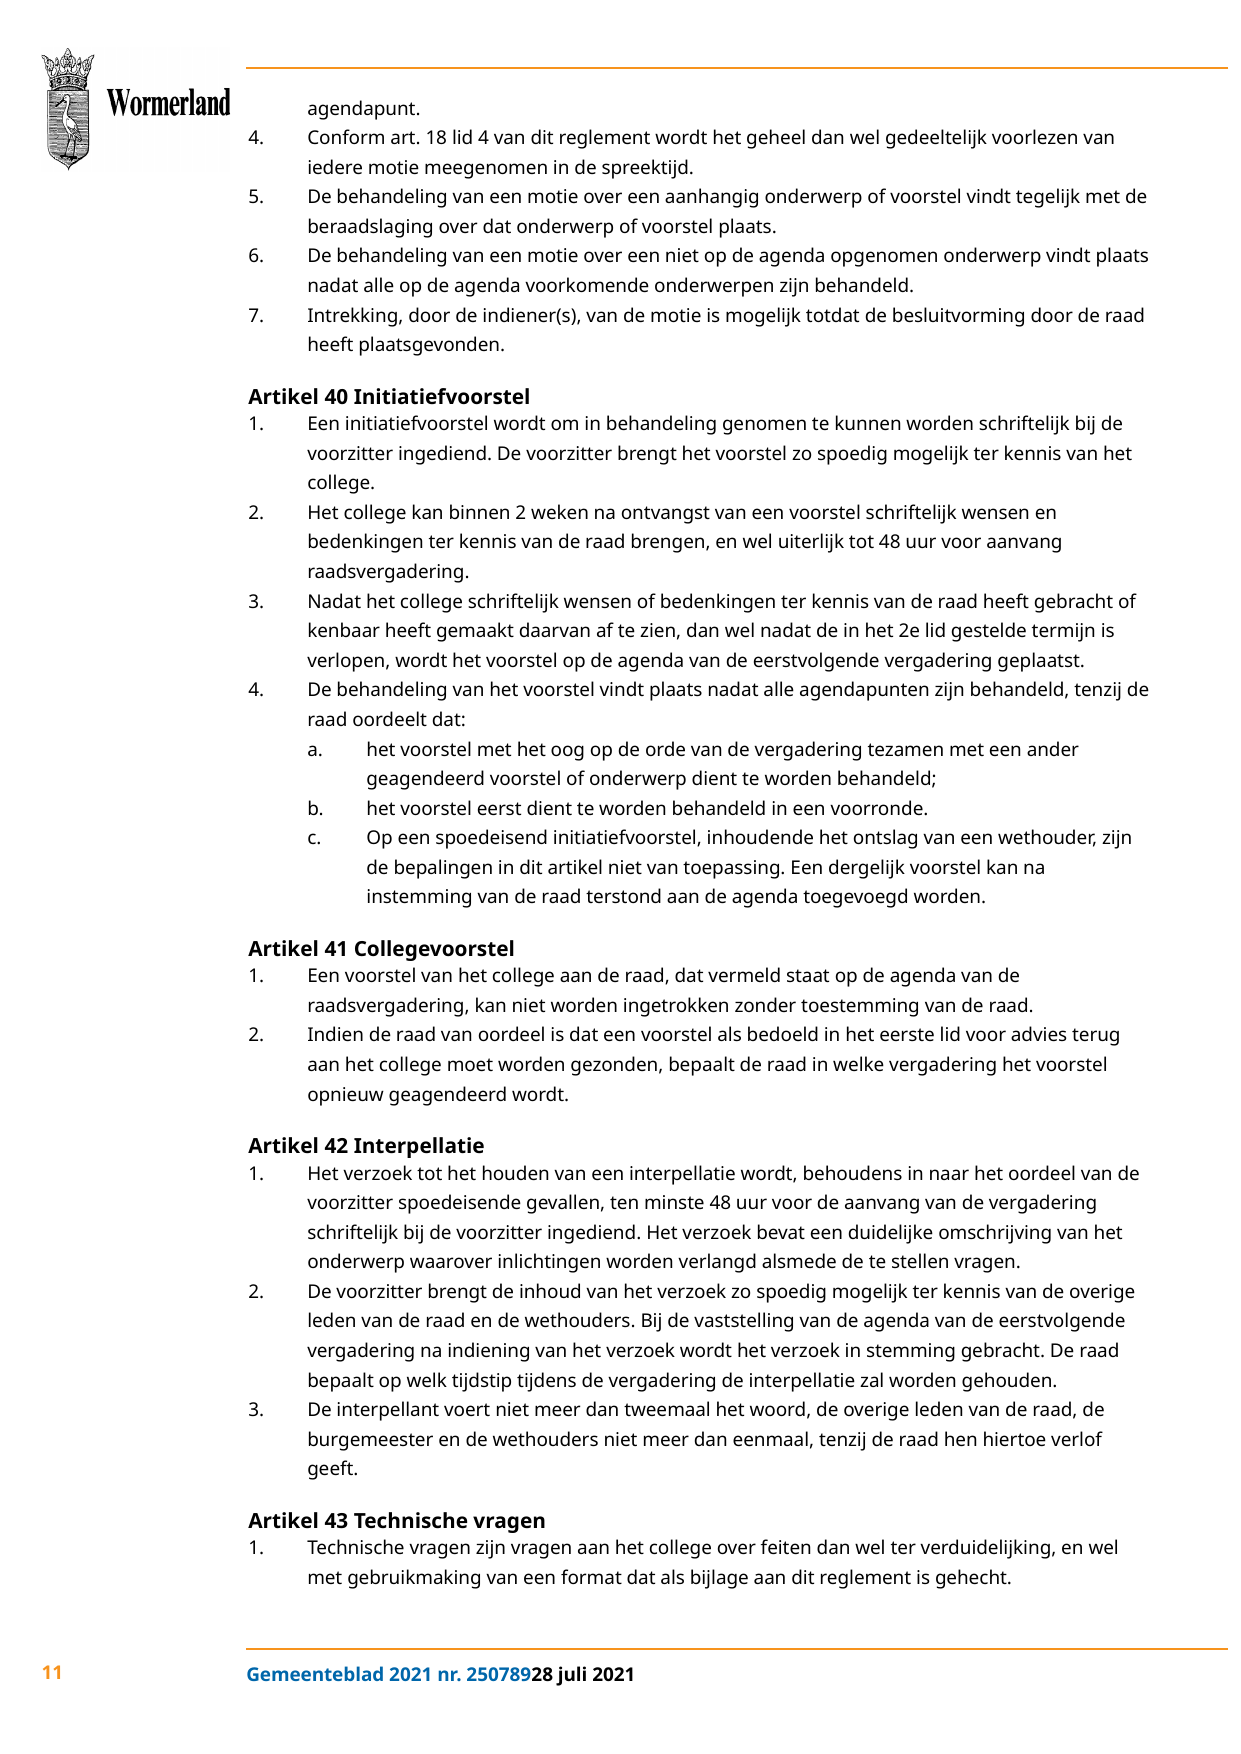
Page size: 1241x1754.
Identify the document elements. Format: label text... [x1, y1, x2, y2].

text Artikel 40 Initiatiefvoorstel [248, 382, 1152, 410]
list het voorstel eerst dient te worden behandeld in een voorronde. [307, 795, 1152, 821]
list Nadat het college schriftelijk wensen of bedenkingen ter kennis van de raad heeft gebracht of kenbaar heeft gemaakt daarvan af te zien, dan wel nadat de in het 2e lid gestelde termijn is verlopen, wordt het voorstel op de agenda van de eerstvolgende vergadering geplaatst. [248, 588, 1152, 673]
list Indien de raad van oordeel is dat een voorstel als bedoeld in het eerste lid voor advies terug aan het college moet worden gezonden, bepaalt de raad in welke vergadering het voorstel opnieuw geagendeerd wordt. [248, 1022, 1152, 1107]
text Artikel 43 Technische vragen [248, 1506, 1152, 1534]
list Een voorstel van het college aan de raad, dat vermeld staat op de agenda van de raadsvergadering, kan niet worden ingetrokken zonder toestemming van de raad. [248, 962, 1152, 1018]
list De interpellant voert niet meer dan tweemaal het woord, de overige leden van de raad, de burgemeester en de wethouders niet meer dan eenmaal, tenzij de raad hen hiertoe verlof geeft. [248, 1396, 1152, 1481]
list Het verzoek tot het houden van een interpellatie wordt, behoudens in naar het oordeel van de voorzitter spoedeisende gevallen, ten minste 48 uur voor de aanvang van de vergadering schriftelijk bij de voorzitter ingediend. Het verzoek bevat een duidelijke omschrijving van het onderwerp waarover inlichtingen worden verlangd alsmede de te stellen vragen. [248, 1160, 1152, 1274]
list agendapunt. [248, 95, 1152, 121]
list Technische vragen zijn vragen aan het college over feiten dan wel ter verduidelijking, en wel met gebruikmaking van een format dat als bijlage aan dit reglement is gehecht. [248, 1534, 1152, 1590]
picture [41, 47, 231, 172]
list De behandeling van een motie over een aanhangig onderwerp of voorstel vindt tegelijk met de beraadslaging over dat onderwerp of voorstel plaats. [248, 183, 1152, 239]
list Het college kan binnen 2 weken na ontvangst van een voorstel schriftelijk wensen en bedenkingen ter kennis van de raad brengen, en wel uiterlijk tot 48 uur voor aanvang raadsvergadering. [248, 499, 1152, 584]
list Intrekking, door de indiener(s), van de motie is mogelijk totdat de besluitvorming door de raad heeft plaatsgevonden. [248, 302, 1152, 357]
list Een initiatiefvoorstel wordt om in behandeling genomen te kunnen worden schriftelijk bij de voorzitter ingediend. De voorzitter brengt het voorstel zo spoedig mogelijk ter kennis van het college. [248, 410, 1152, 495]
text Artikel 42 Interpellatie [248, 1131, 1152, 1160]
list het voorstel met het oog op de orde van de vergadering tezamen met een ander geagendeerd voorstel of onderwerp dient te worden behandeld; [307, 736, 1152, 791]
list De behandeling van een motie over een niet op de agenda opgenomen onderwerp vindt plaats nadat alle op de agenda voorkomende onderwerpen zijn behandeld. [248, 243, 1152, 298]
text Artikel 41 Collegevoorstel [248, 934, 1152, 962]
list De behandeling van het voorstel vindt plaats nadat alle agendapunten zijn behandeld, tenzij de raad oordeelt dat: [248, 677, 1152, 732]
list Conform art. 18 lid 4 van dit reglement wordt het geheel dan wel gedeeltelijk voorlezen van iedere motie meegenomen in de spreektijd. [248, 124, 1152, 180]
list De voorzitter brengt de inhoud van het verzoek zo spoedig mogelijk ter kennis van de overige leden van de raad en de wethouders. Bij de vaststelling van de agenda van de eerstvolgende vergadering na indiening van het verzoek wordt het verzoek in stemming gebracht. De raad bepaalt op welk tijdstip tijdens de vergadering de interpellatie zal worden gehouden. [248, 1278, 1152, 1392]
list Op een spoedeisend initiatiefvoorstel, inhoudende het ontslag van een wethouder, zijn de bepalingen in dit artikel niet van toepassing. Een dergelijk voorstel kan na instemming van de raad terstond aan de agenda toegevoegd worden. [307, 824, 1152, 909]
